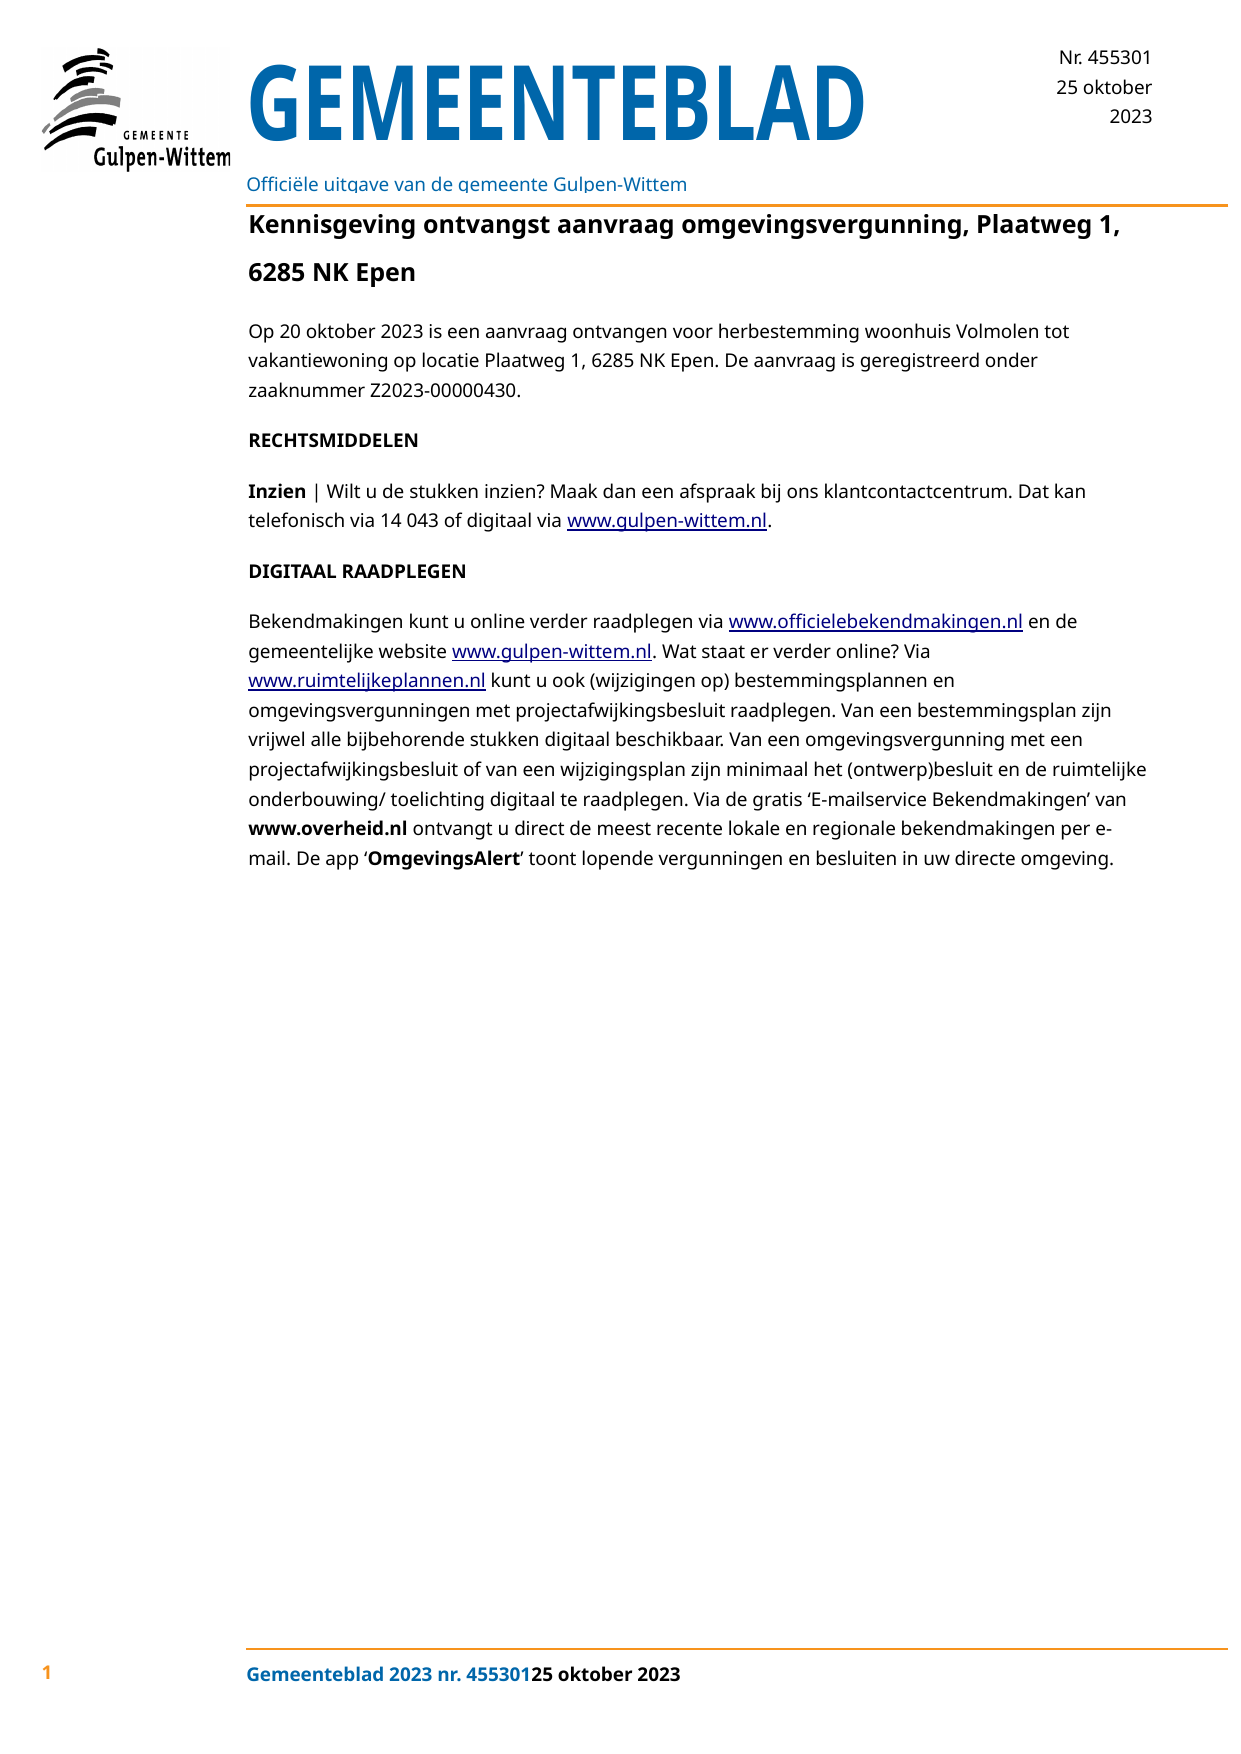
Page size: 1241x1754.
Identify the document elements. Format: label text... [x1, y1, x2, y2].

text Op 20 oktober 2023 is een aanvraag ontvangen voor herbestemming woonhuis Volmolen tot vakantiewoning op locatie Plaatweg 1, 6285 NK Epen. De aanvraag is geregistreerd onder zaaknummer Z2023-00000430. [248, 318, 1152, 403]
text DIGITAAL RAADPLEGEN [248, 558, 1152, 584]
text Bekendmakingen kunt u online verder raadplegen via www.officielebekendmakingen.nl en de gemeentelijke website www.gulpen-wittem.nl. Wat staat er verder online? Via www.ruimtelijkeplannen.nl kunt u ook (wijzigingen op) bestemmingsplannen en omgevingsvergunningen met projectafwijkingsbesluit raadplegen. Van een bestemmingsplan zijn vrijwel alle bijbehorende stukken digitaal beschikbaar. Van een omgevingsvergunning met een projectafwijkingsbesluit of van een wijzigingsplan zijn minimaal het (ontwerp)besluit en de ruimtelijke onderbouwing/ toelichting digitaal te raadplegen. Via de gratis ‘E-mailservice Bekendmakingen’ van www.overheid.nl ontvangt u direct de meest recente lokale en regionale bekendmakingen per e-mail. De app ‘OmgevingsAlert’ toont lopende vergunningen en besluiten in uw directe omgeving. [248, 608, 1152, 871]
picture [41, 47, 231, 172]
text Kennisgeving ontvangst aanvraag omgevingsvergunning, Plaatweg 1, 6285 NK Epen [248, 207, 1152, 288]
text RECHTSMIDDELEN [248, 427, 1152, 453]
text Inzien | Wilt u de stukken inzien? Maak dan een afspraak bij ons klantcontactcentrum. Dat kan telefonisch via 14 043 of digitaal via www.gulpen-wittem.nl. [248, 478, 1152, 533]
